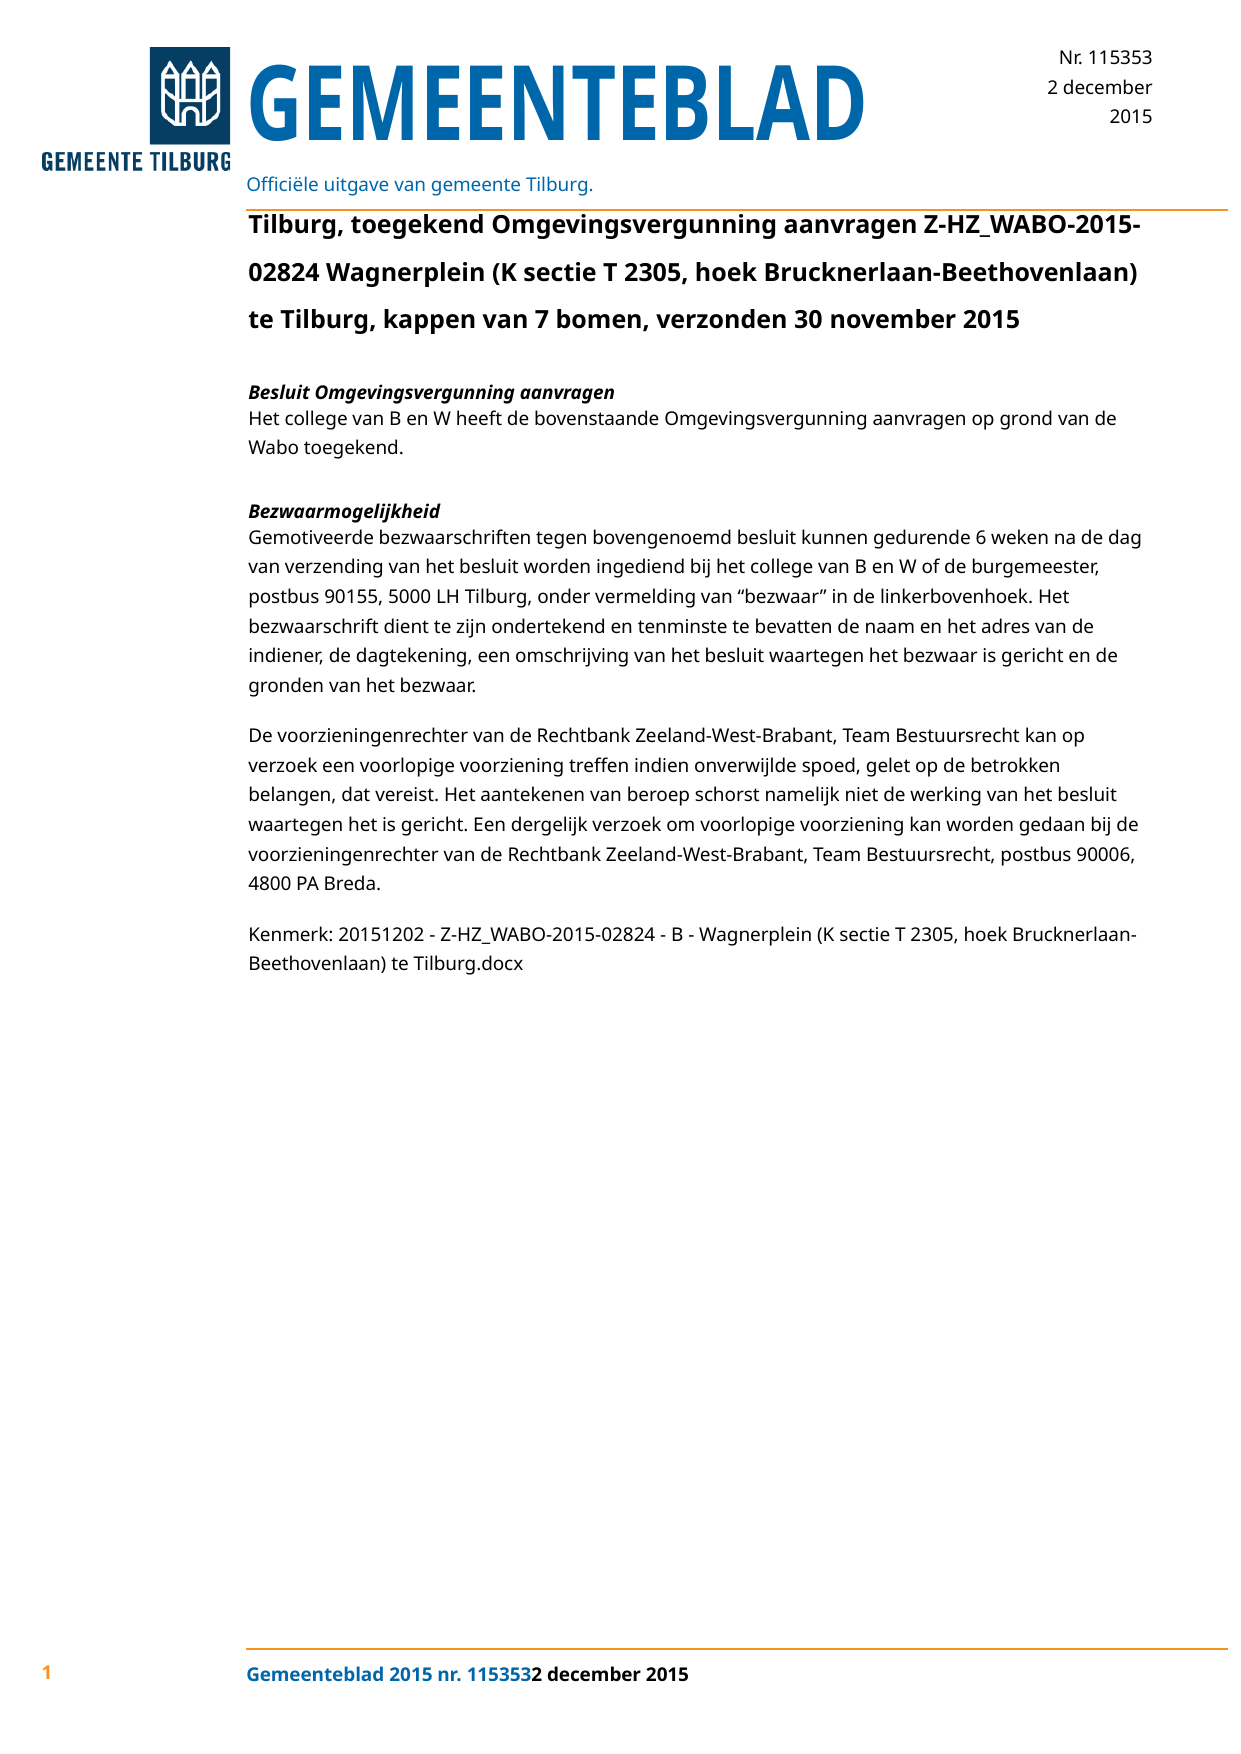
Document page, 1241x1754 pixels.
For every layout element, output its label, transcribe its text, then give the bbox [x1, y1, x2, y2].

text Besluit Omgevingsvergunning aanvragen [248, 379, 1152, 405]
text Gemotiveerde bezwaarschriften tegen bovengenoemd besluit kunnen gedurende 6 weken na de dag van verzending van het besluit worden ingediend bij het college van B en W of de burgemeester, postbus 90155, 5000 LH Tilburg, onder vermelding van “bezwaar” in de linkerbovenhoek. Het bezwaarschrift dient te zijn ondertekend en tenminste te bevatten de naam en het adres van de indiener, de dagtekening, een omschrijving van het besluit waartegen het bezwaar is gericht en de gronden van het bezwaar. [248, 524, 1152, 698]
text Bezwaarmogelijkheid [248, 498, 1152, 524]
picture [41, 47, 231, 172]
text Het college van B en W heeft de bovenstaande Omgevingsvergunning aanvragen op grond van de Wabo toegekend. [248, 405, 1152, 460]
text Kenmerk: 20151202 - Z-HZ_WABO-2015-02824 - B - Wagnerplein (K sectie T 2305, hoek Brucknerlaan-Beethovenlaan) te Tilburg.docx [248, 921, 1152, 976]
text Tilburg, toegekend Omgevingsvergunning aanvragen Z-HZ_WABO-2015-02824 Wagnerplein (K sectie T 2305, hoek Brucknerlaan-Beethovenlaan) te Tilburg, kappen van 7 bomen, verzonden 30 november 2015 [248, 211, 1152, 336]
text De voorzieningenrechter van de Rechtbank Zeeland-West-Brabant, Team Bestuursrecht kan op verzoek een voorlopige voorziening treffen indien onverwijlde spoed, gelet op de betrokken belangen, dat vereist. Het aantekenen van beroep schorst namelijk niet de werking van het besluit waartegen het is gericht. Een dergelijk verzoek om voorlopige voorziening kan worden gedaan bij de voorzieningenrechter van de Rechtbank Zeeland-West-Brabant, Team Bestuursrecht, postbus 90006, 4800 PA Breda. [248, 722, 1152, 896]
